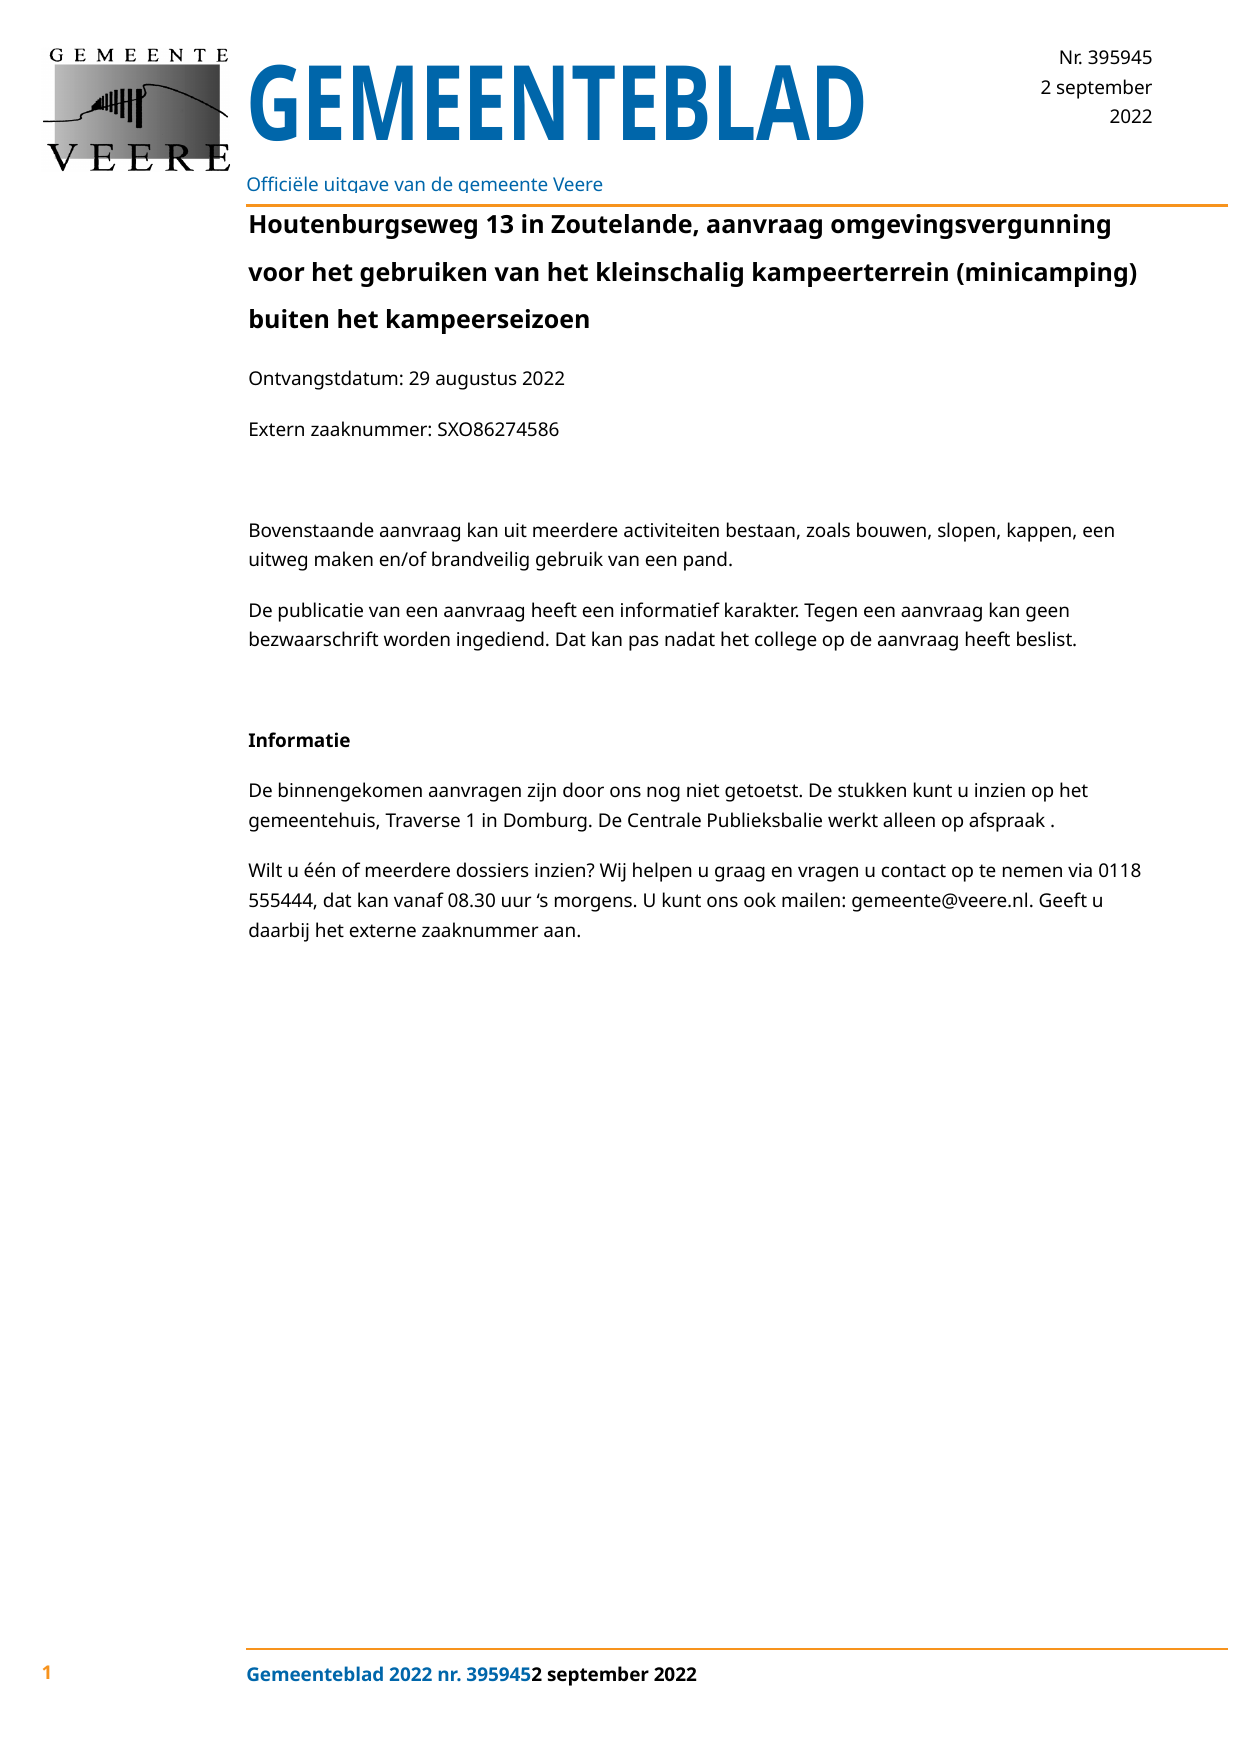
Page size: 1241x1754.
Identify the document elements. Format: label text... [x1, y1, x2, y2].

text De binnengekomen aanvragen zijn door ons nog niet getoetst. De stukken kunt u inzien op het gemeentehuis, Traverse 1 in Domburg. De Centrale Publieksbalie werkt alleen op afspraak . [248, 778, 1152, 833]
text Ontvangstdatum: 29 augustus 2022 [248, 366, 1152, 391]
text Houtenburgseweg 13 in Zoutelande, aanvraag omgevingsvergunning voor het gebruiken van het kleinschalig kampeerterrein (minicamping) buiten het kampeerseizoen [248, 207, 1152, 336]
text De publicatie van een aanvraag heeft een informatief karakter. Tegen een aanvraag kan geen bezwaarschrift worden ingediend. Dat kan pas nadat het college op de aanvraag heeft beslist. [248, 597, 1152, 652]
picture [41, 47, 231, 172]
text Extern zaaknummer: SXO86274586 [248, 416, 1152, 442]
text Informatie [248, 727, 1152, 753]
text Wilt u één of meerdere dossiers inzien? Wij helpen u graag en vragen u contact op te nemen via 0118 555444, dat kan vanaf 08.30 uur ‘s morgens. U kunt ons ook mailen: gemeente@veere.nl. Geeft u daarbij het externe zaaknummer aan. [248, 858, 1152, 942]
text Bovenstaande aanvraag kan uit meerdere activiteiten bestaan, zoals bouwen, slopen, kappen, een uitweg maken en/of brandveilig gebruik van een pand. [248, 517, 1152, 572]
